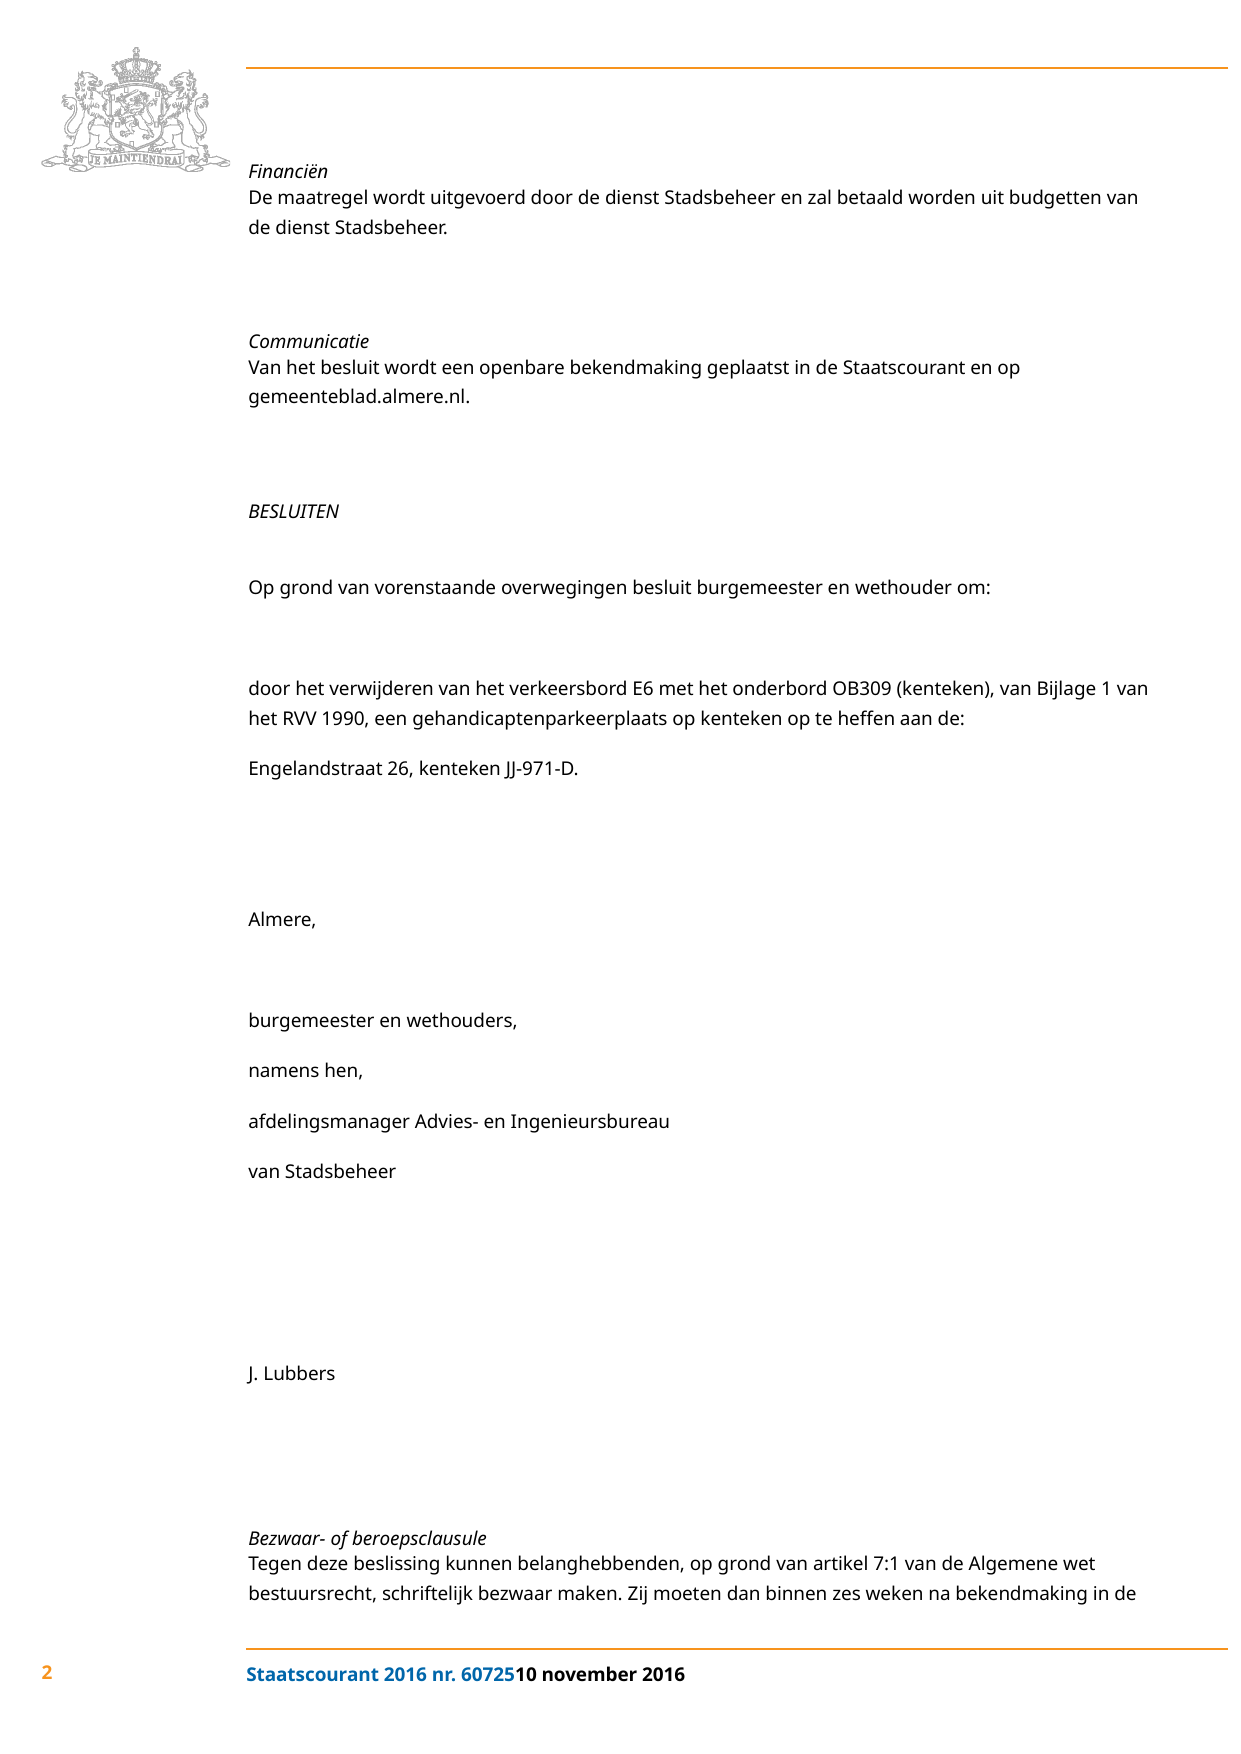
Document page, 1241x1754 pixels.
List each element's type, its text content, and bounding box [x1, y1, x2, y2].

text J. Lubbers [248, 1360, 1152, 1386]
text door het verwijderen van het verkeersbord E6 met het onderbord OB309 (kenteken), van Bijlage 1 van het RVV 1990, een gehandicaptenparkeerplaats op kenteken op te heffen aan de: [248, 675, 1152, 730]
text Van het besluit wordt een openbare bekendmaking geplaatst in de Staatscourant en op gemeenteblad.almere.nl. [248, 354, 1152, 409]
text van Stadsbeheer [248, 1158, 1152, 1184]
text De maatregel wordt uitgevoerd door de dienst Stadsbeheer en zal betaald worden uit budgetten van de dienst Stadsbeheer. [248, 184, 1152, 240]
text namens hen, [248, 1058, 1152, 1083]
text Op grond van vorenstaande overwegingen besluit burgemeester en wethouder om: [248, 574, 1152, 600]
text Engelandstraat 26, kenteken JJ-971-D. [248, 755, 1152, 781]
text Financiën [248, 159, 1152, 184]
picture [41, 47, 231, 172]
text burgemeester en wethouders, [248, 1007, 1152, 1033]
text Bezwaar- of beroepsclausule [248, 1525, 1152, 1551]
text Almere, [248, 906, 1152, 932]
text BESLUITEN [248, 498, 1152, 524]
text Communicatie [248, 328, 1152, 354]
text afdelingsmanager Advies- en Ingenieursbureau [248, 1108, 1152, 1134]
text Tegen deze beslissing kunnen belanghebbenden, op grond van artikel 7:1 van de Algemene wet bestuursrecht, schriftelijk bezwaar maken. Zij moeten dan binnen zes weken na bekendmaking in de [248, 1551, 1152, 1606]
